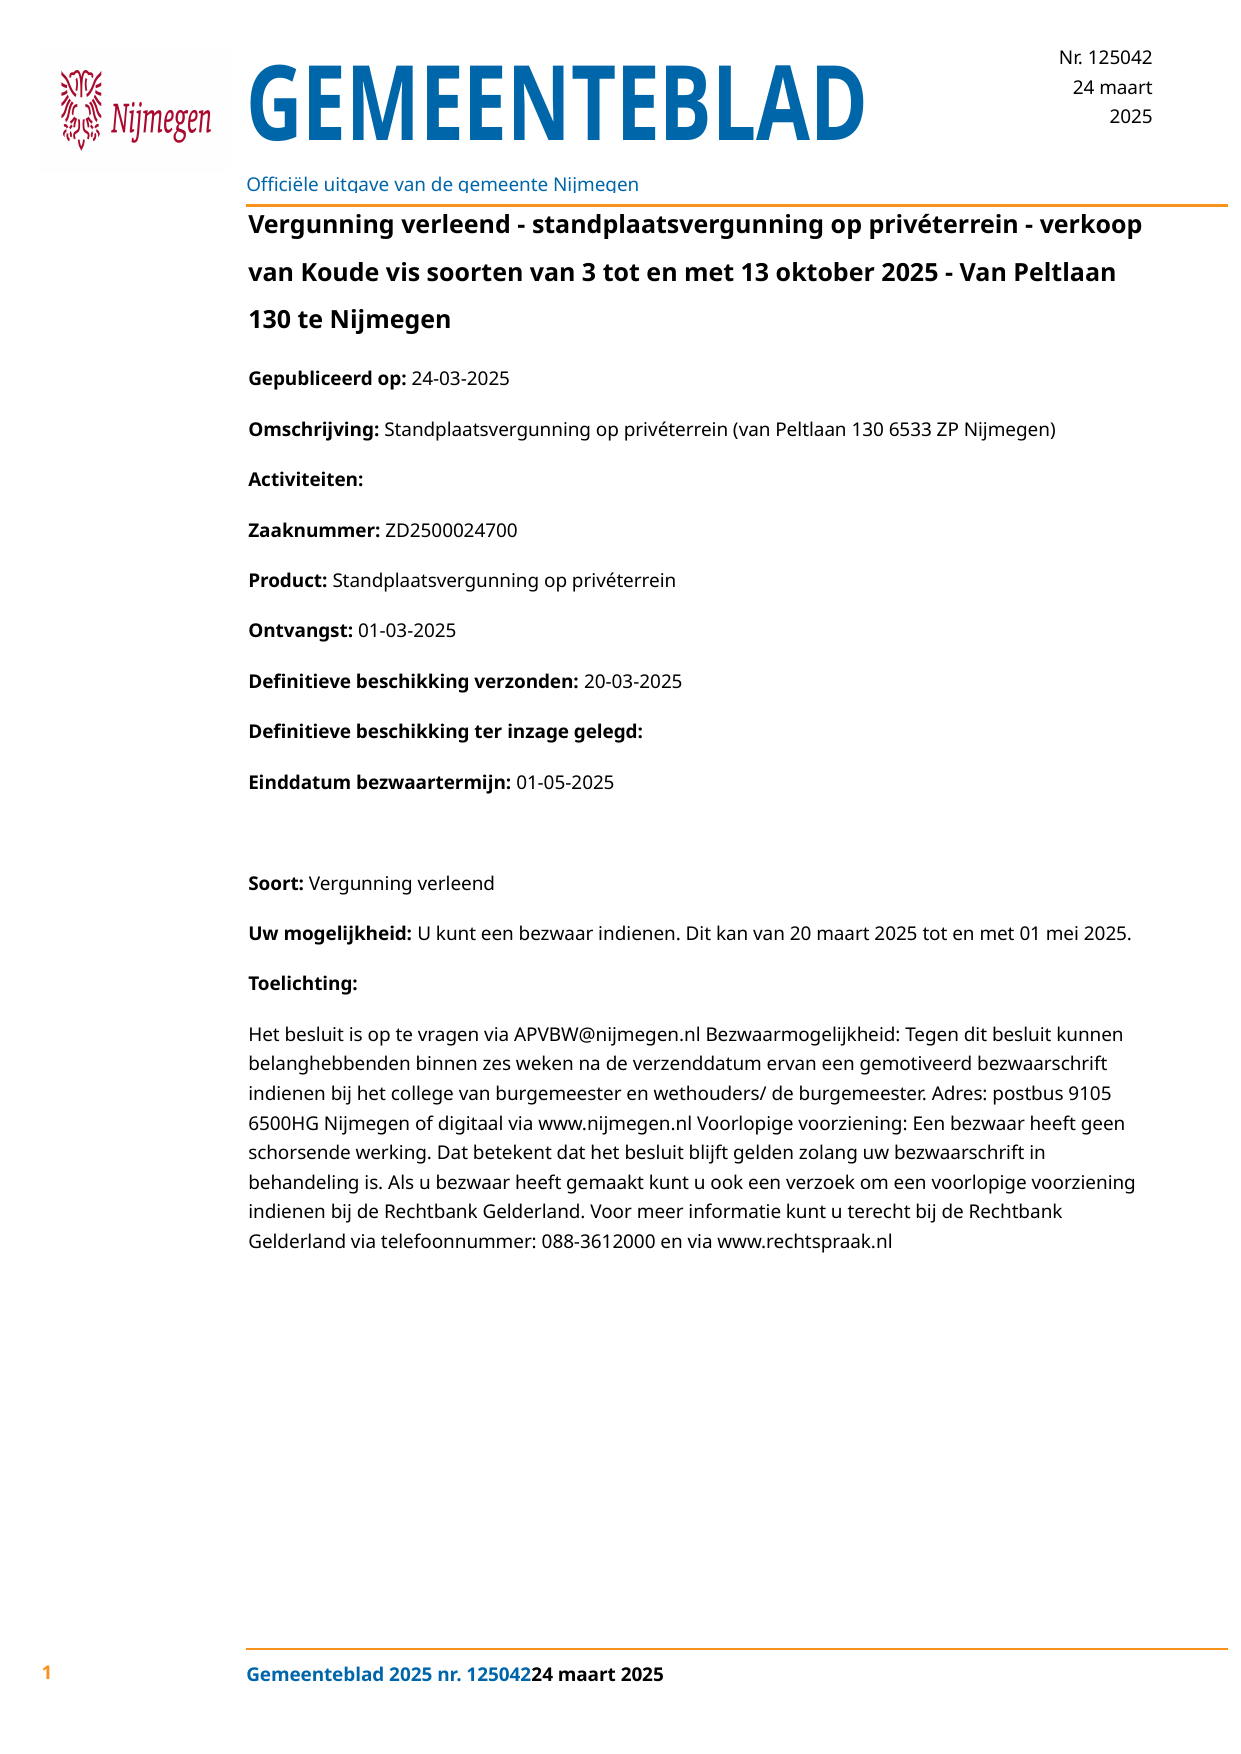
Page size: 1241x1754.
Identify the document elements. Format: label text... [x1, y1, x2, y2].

text Soort: Vergunning verleend [248, 870, 1152, 895]
text Definitieve beschikking ter inzage gelegd: [248, 718, 1152, 744]
text Toelichting: [248, 971, 1152, 996]
text Activiteiten: [248, 466, 1152, 492]
text Zaaknummer: ZD2500024700 [248, 517, 1152, 542]
text Omschrijving: Standplaatsvergunning op privéterrein (van Peltlaan 130 6533 ZP Nijmegen) [248, 416, 1152, 442]
picture [41, 47, 231, 172]
text Definitieve beschikking verzonden: 20-03-2025 [248, 668, 1152, 694]
text Product: Standplaatsvergunning op privéterrein [248, 567, 1152, 593]
text Ontvangst: 01-03-2025 [248, 618, 1152, 643]
text Vergunning verleend - standplaatsvergunning op privéterrein - verkoop van Koude vis soorten van 3 tot en met 13 oktober 2025 - Van Peltlaan 130 te Nijmegen [248, 207, 1152, 336]
text Einddatum bezwaartermijn: 01-05-2025 [248, 769, 1152, 794]
text Gepubliceerd op: 24-03-2025 [248, 366, 1152, 391]
text Uw mogelijkheid: U kunt een bezwaar indienen. Dit kan van 20 maart 2025 tot en met 01 mei 2025. [248, 920, 1152, 946]
text Het besluit is op te vragen via APVBW@nijmegen.nl Bezwaarmogelijkheid: Tegen dit besluit kunnen belanghebbenden binnen zes weken na de verzenddatum ervan een gemotiveerd bezwaarschrift indienen bij het college van burgemeester en wethouders/ de burgemeester. Adres: postbus 9105 6500HG Nijmegen of digitaal via www.nijmegen.nl Voorlopige voorziening: Een bezwaar heeft geen schorsende werking. Dat betekent dat het besluit blijft gelden zolang uw bezwaarschrift in behandeling is. Als u bezwaar heeft gemaakt kunt u ook een verzoek om een voorlopige voorziening indienen bij de Rechtbank Gelderland. Voor meer informatie kunt u terecht bij de Rechtbank Gelderland via telefoonnummer: 088-3612000 en via www.rechtspraak.nl [248, 1021, 1152, 1254]
